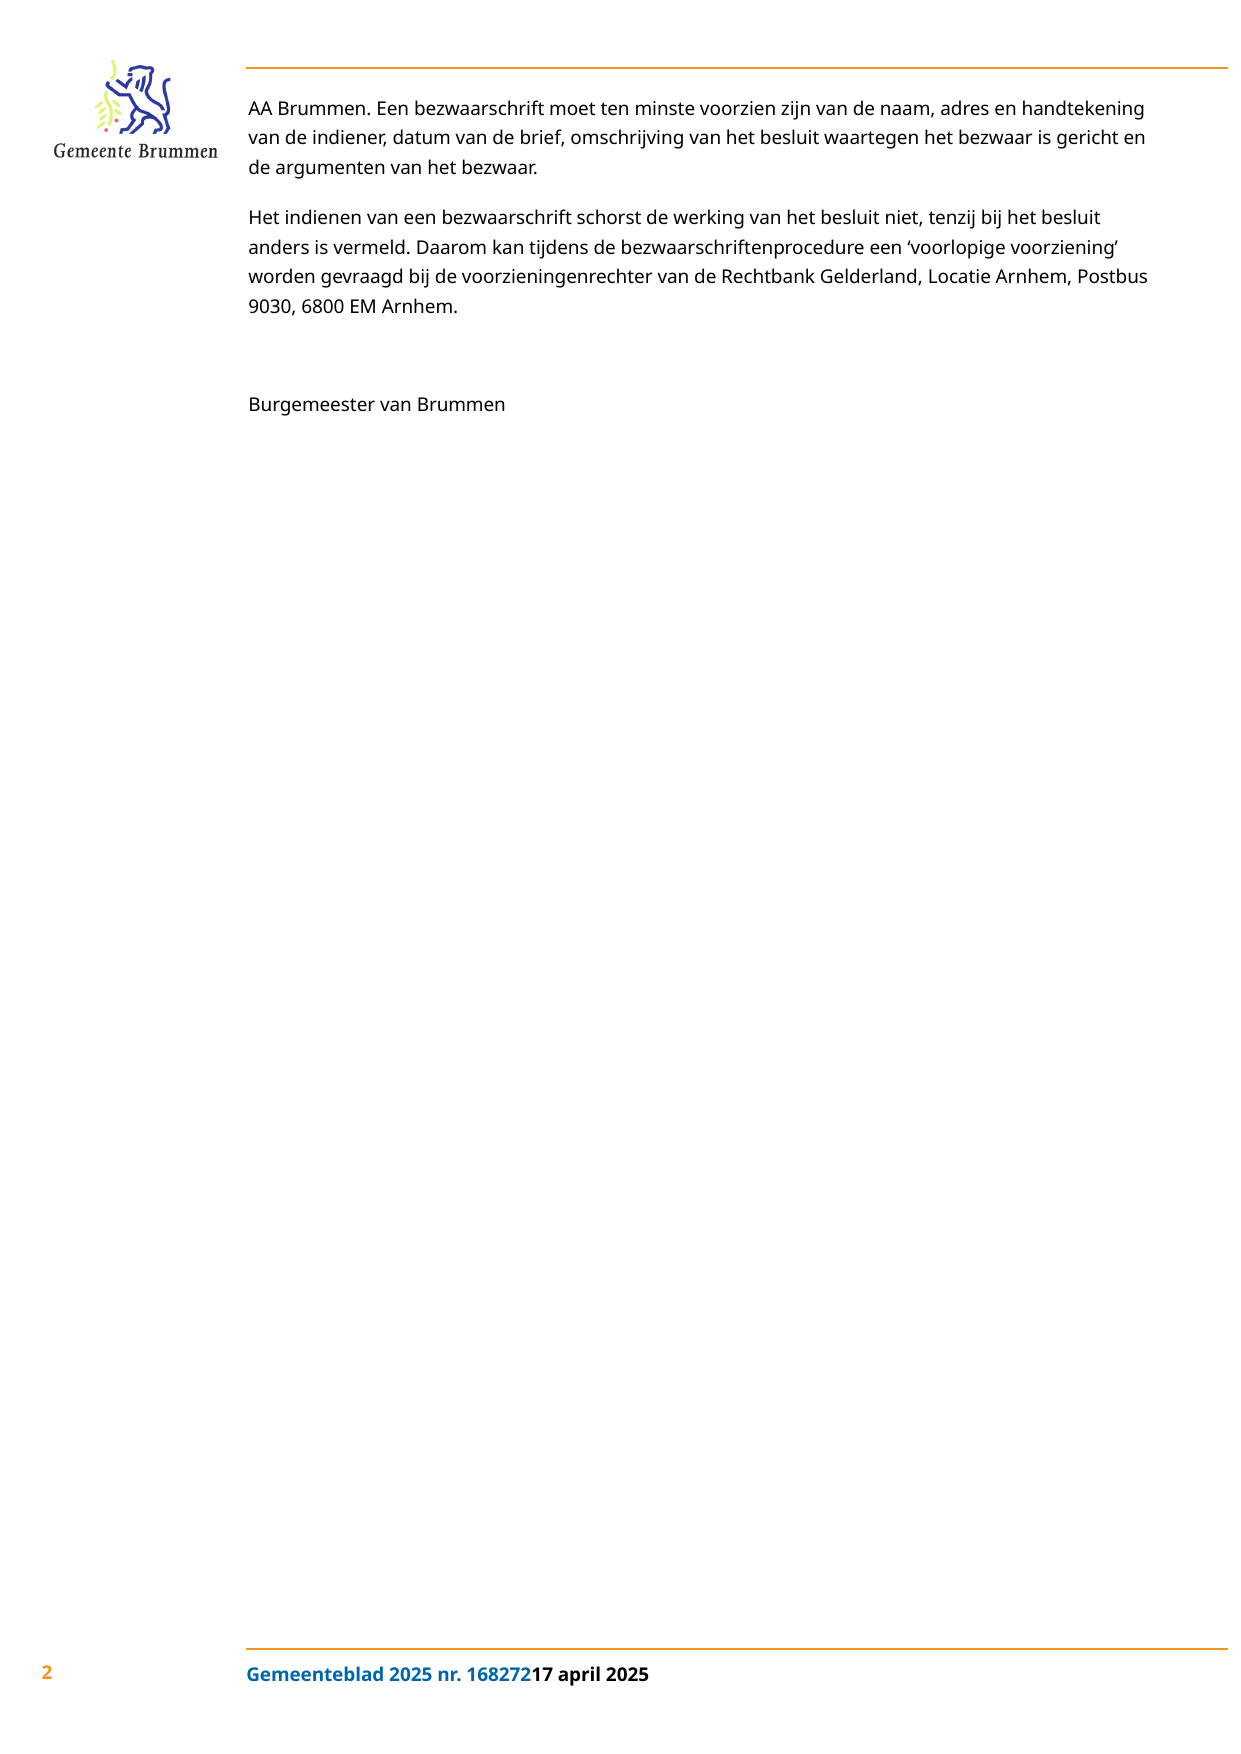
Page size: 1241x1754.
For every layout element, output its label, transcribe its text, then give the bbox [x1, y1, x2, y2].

text Burgemeester van Brummen [248, 391, 1152, 417]
text AA Brummen. Een bezwaarschrift moet ten minste voorzien zijn van de naam, adres en handtekening van de indiener, datum van de brief, omschrijving van het besluit waartegen het bezwaar is gericht en de argumenten van het bezwaar. [248, 95, 1152, 180]
text Het indienen van een bezwaarschrift schorst de werking van het besluit niet, tenzij bij het besluit anders is vermeld. Daarom kan tijdens de bezwaarschriftenprocedure een ‘voorlopige voorziening’ worden gevraagd bij de voorzieningenrechter van de Rechtbank Gelderland, Locatie Arnhem, Postbus 9030, 6800 EM Arnhem. [248, 204, 1152, 319]
picture [41, 47, 231, 172]
